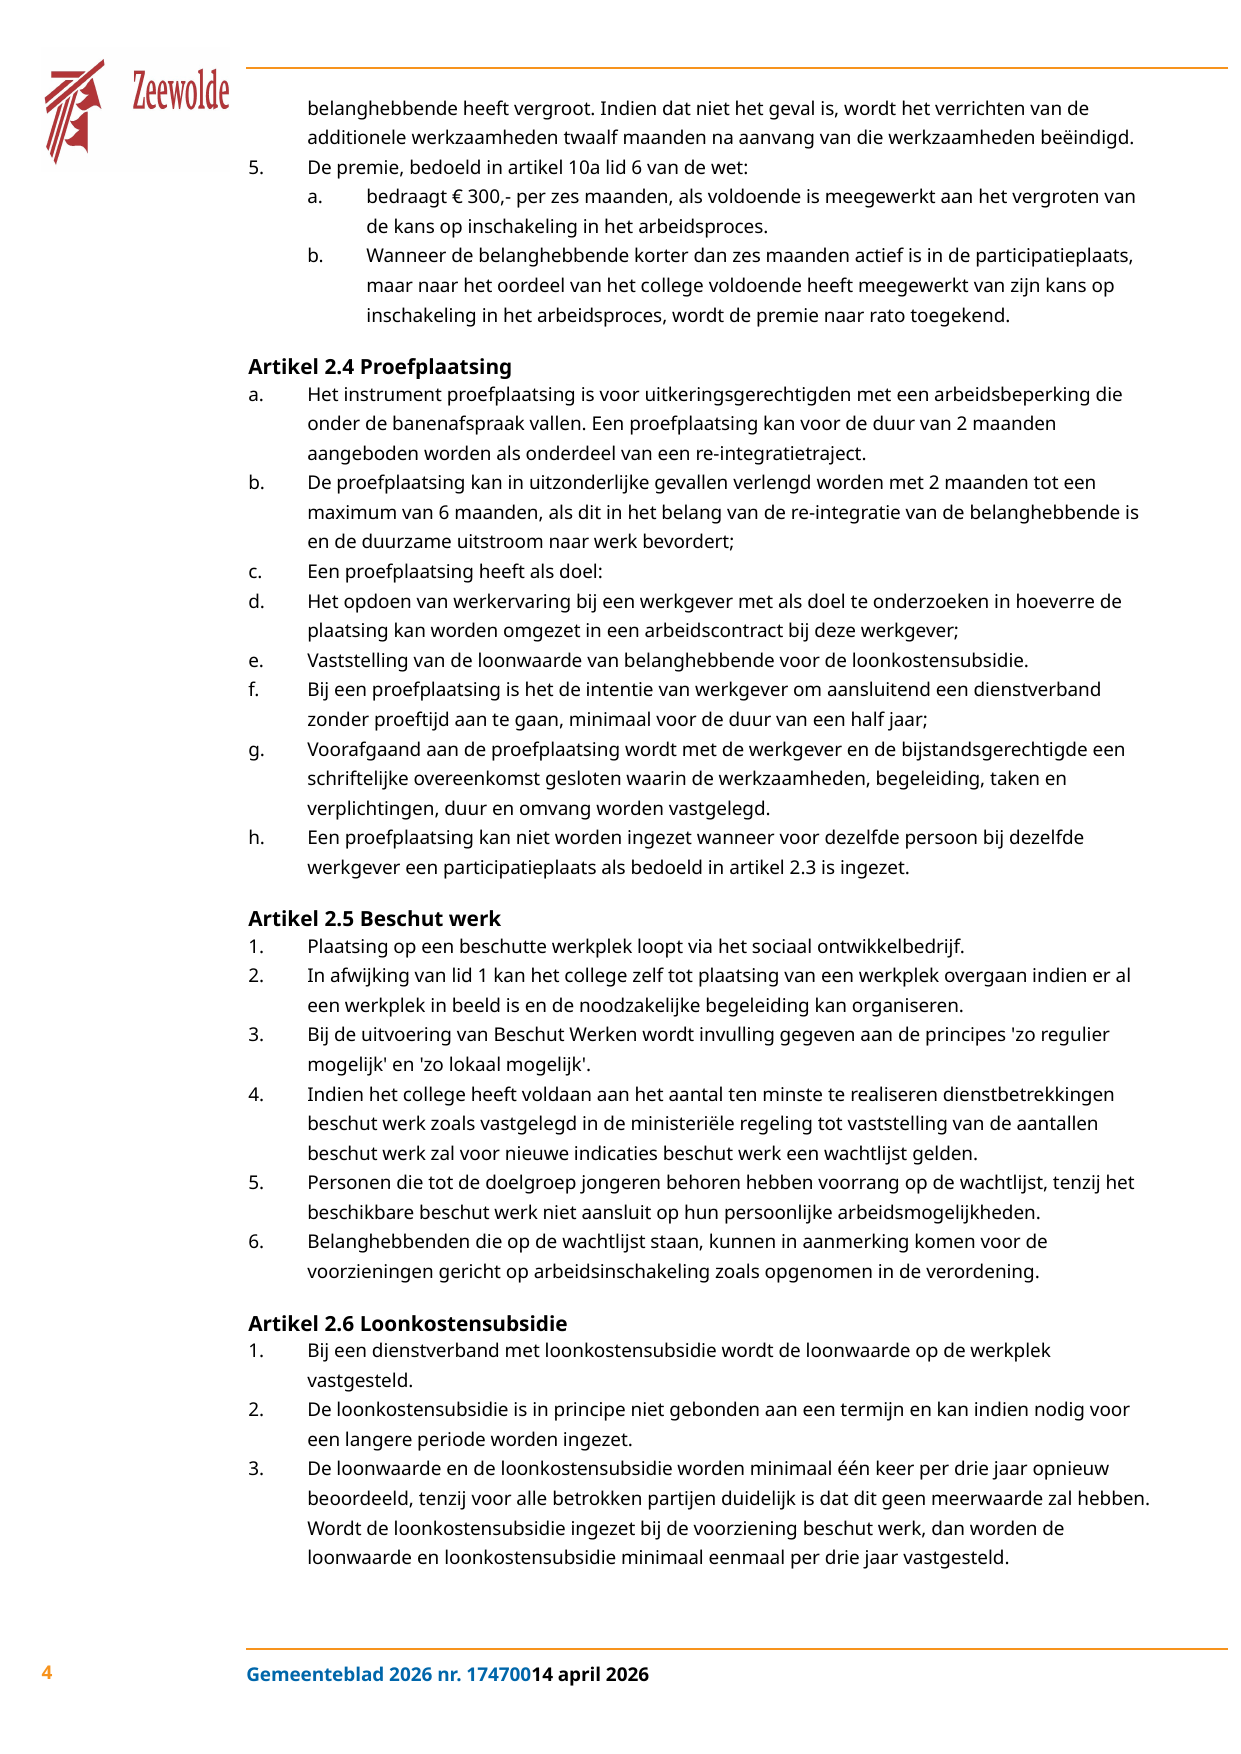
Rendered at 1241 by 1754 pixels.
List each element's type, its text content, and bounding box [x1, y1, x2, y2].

list Vaststelling van de loonwaarde van belanghebbende voor de loonkostensubsidie. [248, 647, 1152, 673]
list Een proefplaatsing heeft als doel: [248, 558, 1152, 584]
list De proefplaatsing kan in uitzonderlijke gevallen verlengd worden met 2 maanden tot een maximum van 6 maanden, als dit in het belang van de re-integratie van de belanghebbende is en de duurzame uitstroom naar werk bevordert; [248, 469, 1152, 554]
list Plaatsing op een beschutte werkplek loopt via het sociaal ontwikkelbedrijf. [248, 933, 1152, 959]
list Het opdoen van werkervaring bij een werkgever met als doel te onderzoeken in hoeverre de plaatsing kan worden omgezet in een arbeidscontract bij deze werkgever; [248, 588, 1152, 643]
list bedraagt € 300,- per zes maanden, als voldoende is meegewerkt aan het vergroten van de kans op inschakeling in het arbeidsproces. [307, 183, 1152, 239]
list Indien het college heeft voldaan aan het aantal ten minste te realiseren dienstbetrekkingen beschut werk zoals vastgelegd in de ministeriële regeling tot vaststelling van de aantallen beschut werk zal voor nieuwe indicaties beschut werk een wachtlijst gelden. [248, 1081, 1152, 1166]
text Artikel 2.6 Loonkostensubsidie [248, 1309, 1152, 1337]
list Wanneer de belanghebbende korter dan zes maanden actief is in de participatieplaats, maar naar het oordeel van het college voldoende heeft meegewerkt van zijn kans op inschakeling in het arbeidsproces, wordt de premie naar rato toegekend. [307, 243, 1152, 328]
list Bij een dienstverband met loonkostensubsidie wordt de loonwaarde op de werkplek vastgesteld. [248, 1337, 1152, 1392]
list belanghebbende heeft vergroot. Indien dat niet het geval is, wordt het verrichten van de additionele werkzaamheden twaalf maanden na aanvang van die werkzaamheden beëindigd. [248, 95, 1152, 150]
list De premie, bedoeld in artikel 10a lid 6 van de wet: [248, 154, 1152, 180]
list Het instrument proefplaatsing is voor uitkeringsgerechtigden met een arbeidsbeperking die onder de banenafspraak vallen. Een proefplaatsing kan voor de duur van 2 maanden aangeboden worden als onderdeel van een re-integratietraject. [248, 381, 1152, 466]
list Voorafgaand aan de proefplaatsing wordt met de werkgever en de bijstandsgerechtigde een schriftelijke overeenkomst gesloten waarin de werkzaamheden, begeleiding, taken en verplichtingen, duur en omvang worden vastgelegd. [248, 736, 1152, 821]
list Personen die tot de doelgroep jongeren behoren hebben voorrang op de wachtlijst, tenzij het beschikbare beschut werk niet aansluit op hun persoonlijke arbeidsmogelijkheden. [248, 1169, 1152, 1225]
picture [41, 47, 231, 172]
list Bij een proefplaatsing is het de intentie van werkgever om aansluitend een dienstverband zonder proeftijd aan te gaan, minimaal voor de duur van een half jaar; [248, 677, 1152, 732]
list Bij de uitvoering van Beschut Werken wordt invulling gegeven aan de principes 'zo regulier mogelijk' en 'zo lokaal mogelijk'. [248, 1022, 1152, 1077]
list Een proefplaatsing kan niet worden ingezet wanneer voor dezelfde persoon bij dezelfde werkgever een participatieplaats als bedoeld in artikel 2.3 is ingezet. [248, 824, 1152, 880]
list De loonwaarde en de loonkostensubsidie worden minimaal één keer per drie jaar opnieuw beoordeeld, tenzij voor alle betrokken partijen duidelijk is dat dit geen meerwaarde zal hebben. Wordt de loonkostensubsidie ingezet bij de voorziening beschut werk, dan worden de loonwaarde en loonkostensubsidie minimaal eenmaal per drie jaar vastgesteld. [248, 1456, 1152, 1570]
text Artikel 2.4 Proefplaatsing [248, 352, 1152, 381]
list De loonkostensubsidie is in principe niet gebonden aan een termijn en kan indien nodig voor een langere periode worden ingezet. [248, 1396, 1152, 1452]
list Belanghebbenden die op de wachtlijst staan, kunnen in aanmerking komen voor de voorzieningen gericht op arbeidsinschakeling zoals opgenomen in de verordening. [248, 1229, 1152, 1284]
list In afwijking van lid 1 kan het college zelf tot plaatsing van een werkplek overgaan indien er al een werkplek in beeld is en de noodzakelijke begeleiding kan organiseren. [248, 962, 1152, 1018]
text Artikel 2.5 Beschut werk [248, 904, 1152, 933]
